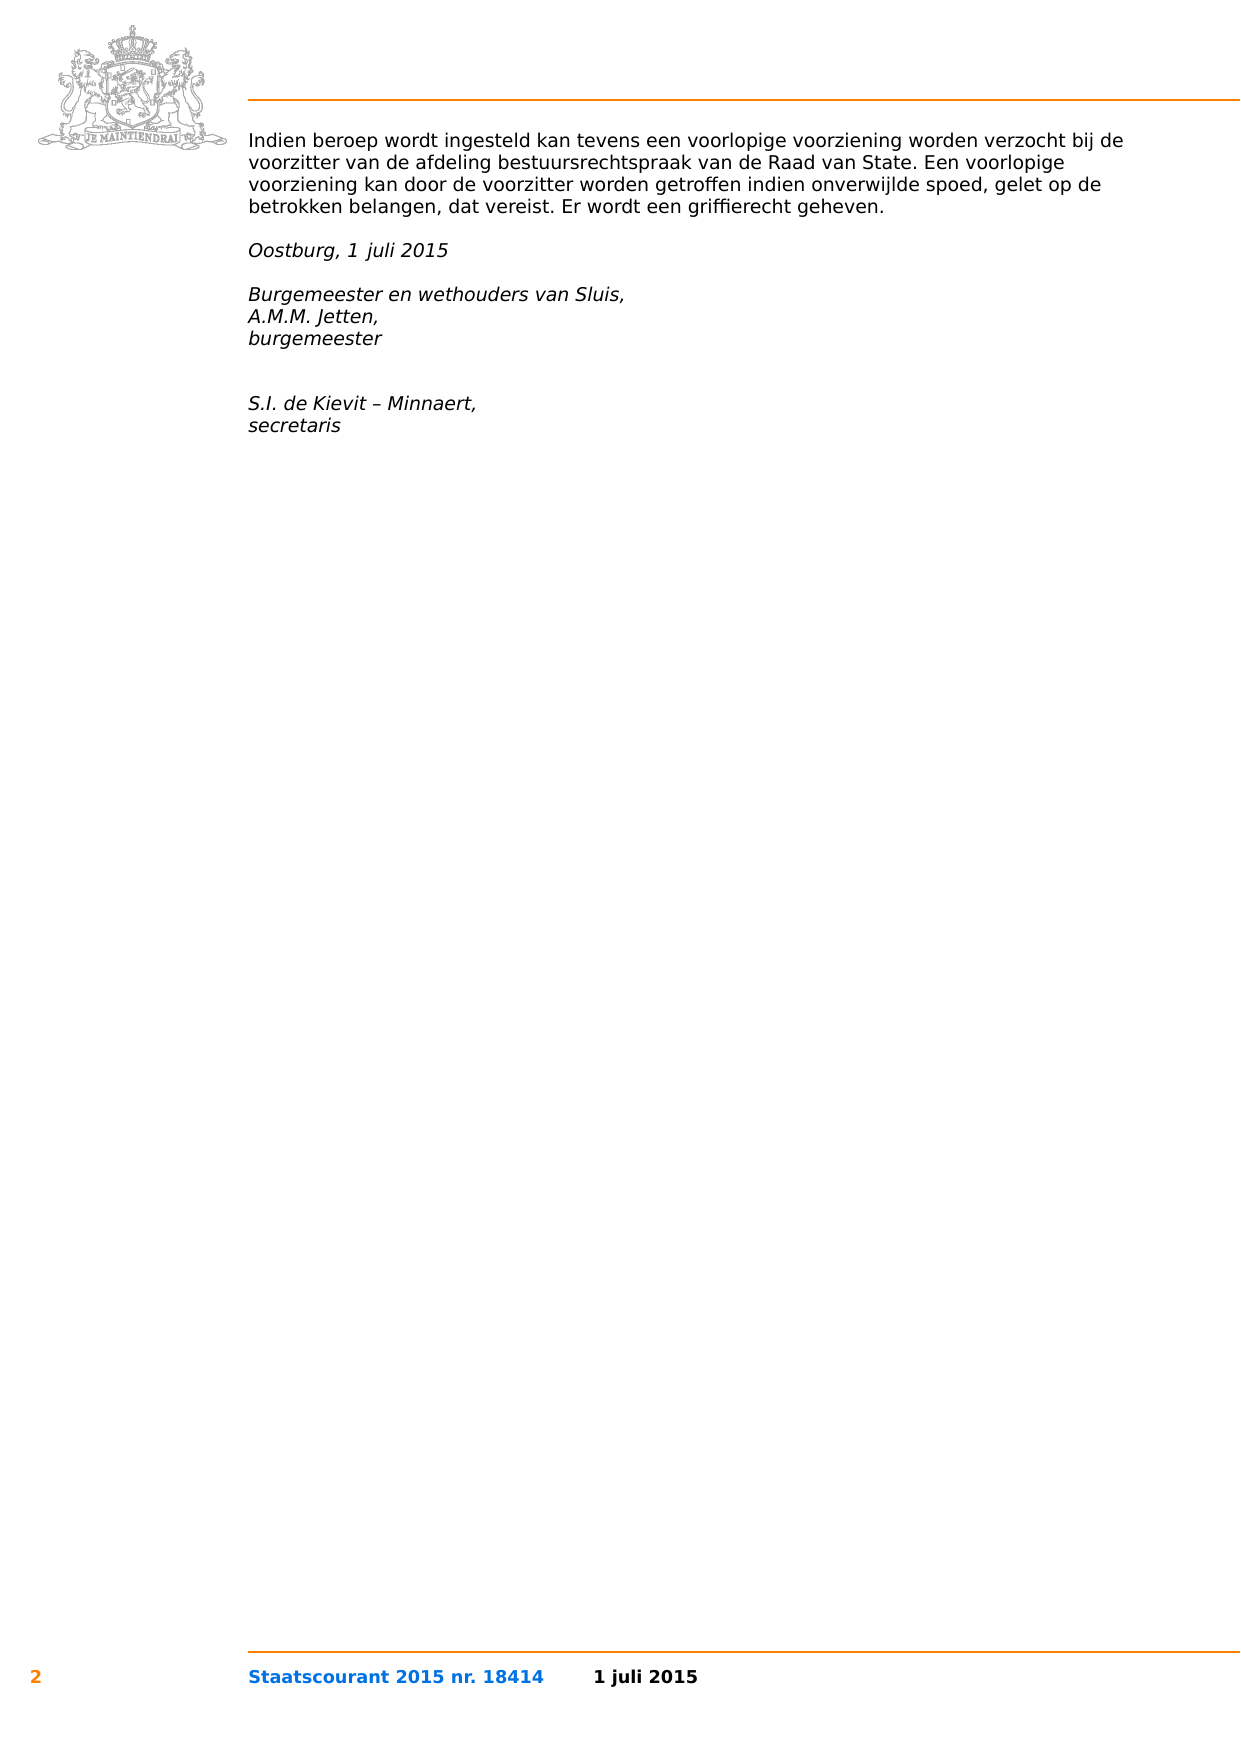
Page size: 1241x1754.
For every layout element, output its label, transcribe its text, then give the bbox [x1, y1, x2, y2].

text Burgemeester en wethouders van Sluis, A.M.M. Jetten, burgemeester [248, 283, 1163, 349]
text Oostburg, 1 juli 2015 [248, 240, 1163, 262]
picture [38, 25, 227, 150]
text S.I. de Kievit – Minnaert, secretaris [248, 371, 1163, 437]
text Indien beroep wordt ingesteld kan tevens een voorlopige voorziening worden verzocht bij de voorzitter van de afdeling bestuursrechtspraak van de Raad van State. Een voorlopige voorziening kan door de voorzitter worden getroffen indien onverwijlde spoed, gelet op de betrokken belangen, dat vereist. Er wordt een griffierecht geheven. [248, 130, 1163, 218]
